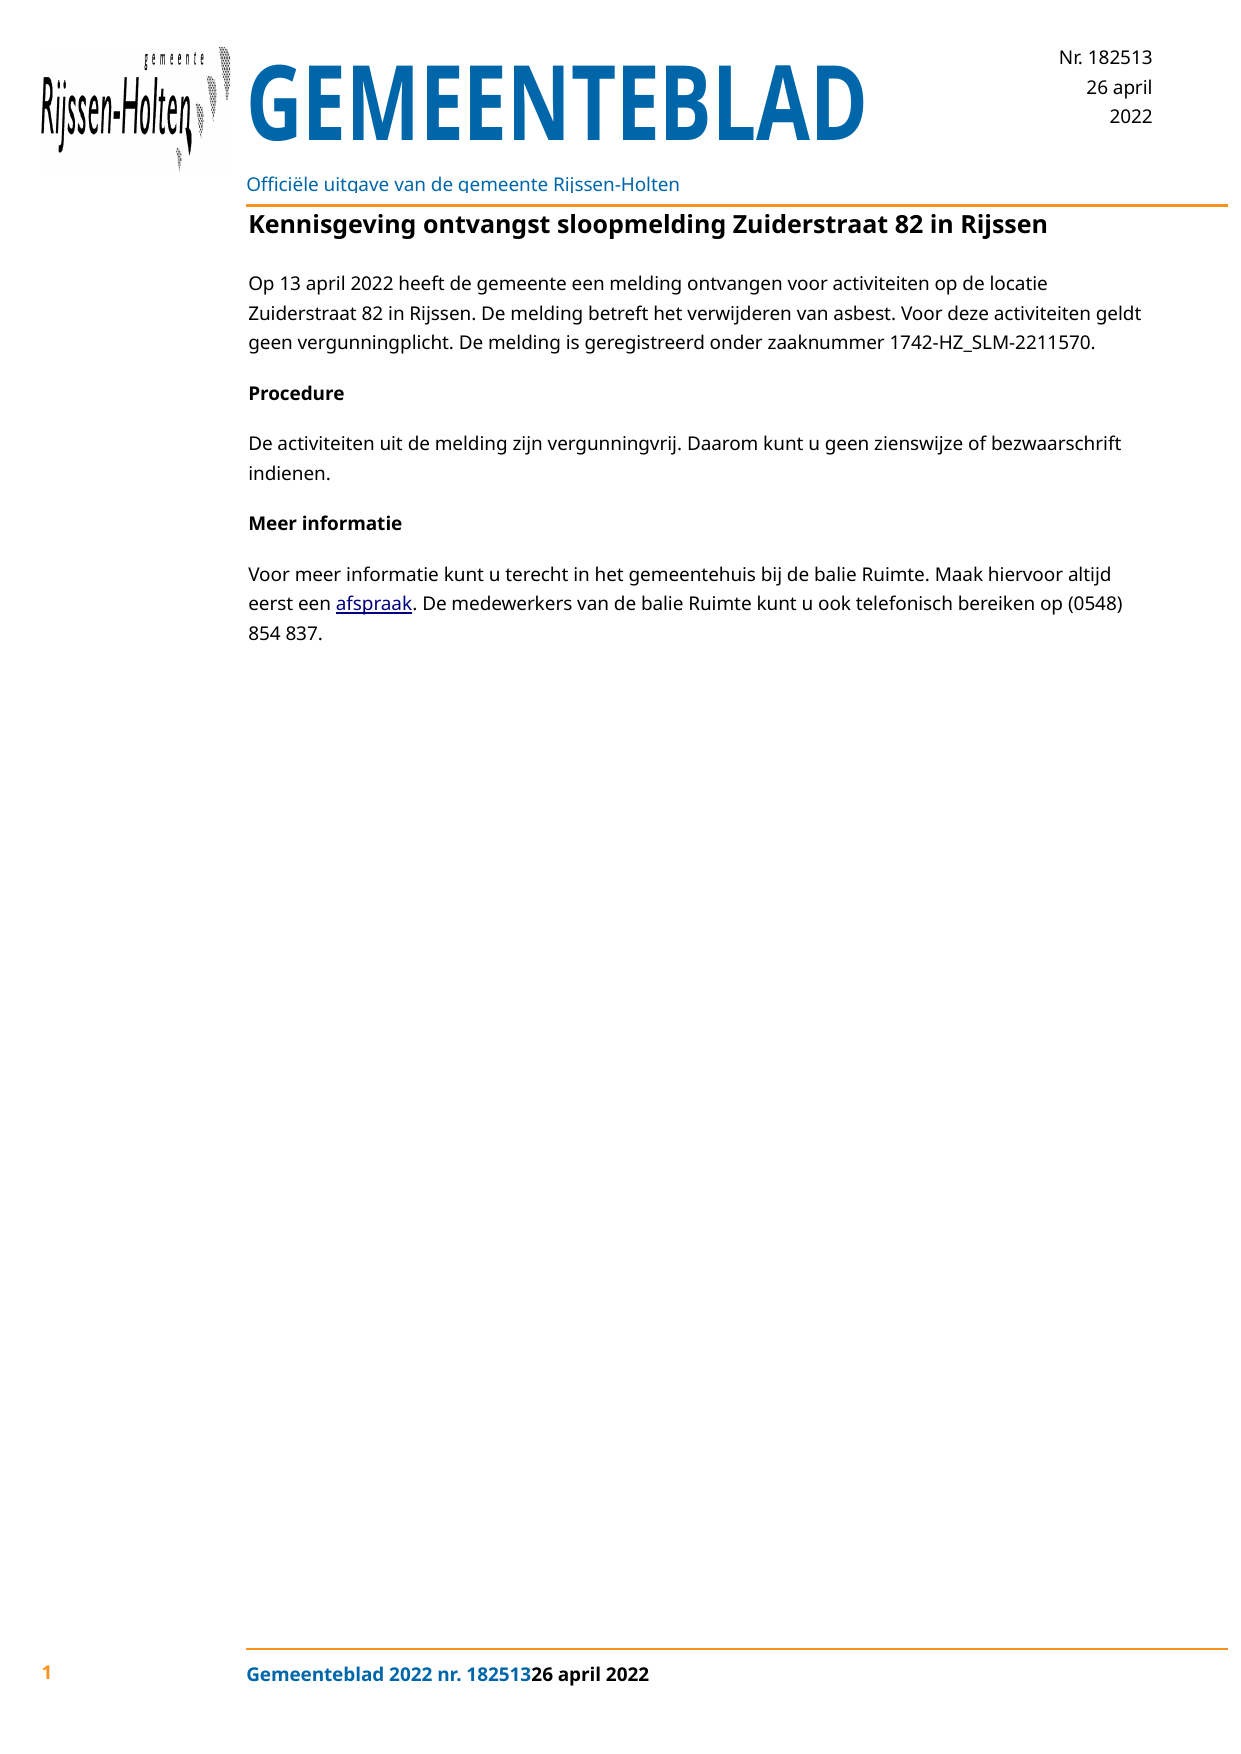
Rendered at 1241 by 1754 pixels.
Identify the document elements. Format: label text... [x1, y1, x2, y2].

text Meer informatie [248, 510, 1152, 536]
text De activiteiten uit de melding zijn vergunningvrij. Daarom kunt u geen zienswijze of bezwaarschrift indienen. [248, 430, 1152, 486]
text Kennisgeving ontvangst sloopmelding Zuiderstraat 82 in Rijssen [248, 207, 1152, 241]
text Op 13 april 2022 heeft de gemeente een melding ontvangen voor activiteiten op de locatie Zuiderstraat 82 in Rijssen. De melding betreft het verwijderen van asbest. Voor deze activiteiten geldt geen vergunningplicht. De melding is geregistreerd onder zaaknummer 1742-HZ_SLM-2211570. [248, 270, 1152, 355]
text Voor meer informatie kunt u terecht in het gemeentehuis bij de balie Ruimte. Maak hiervoor altijd eerst een afspraak. De medewerkers van de balie Ruimte kunt u ook telefonisch bereiken op (0548) 854 837. [248, 561, 1152, 646]
text Procedure [248, 380, 1152, 406]
picture [41, 47, 231, 172]
